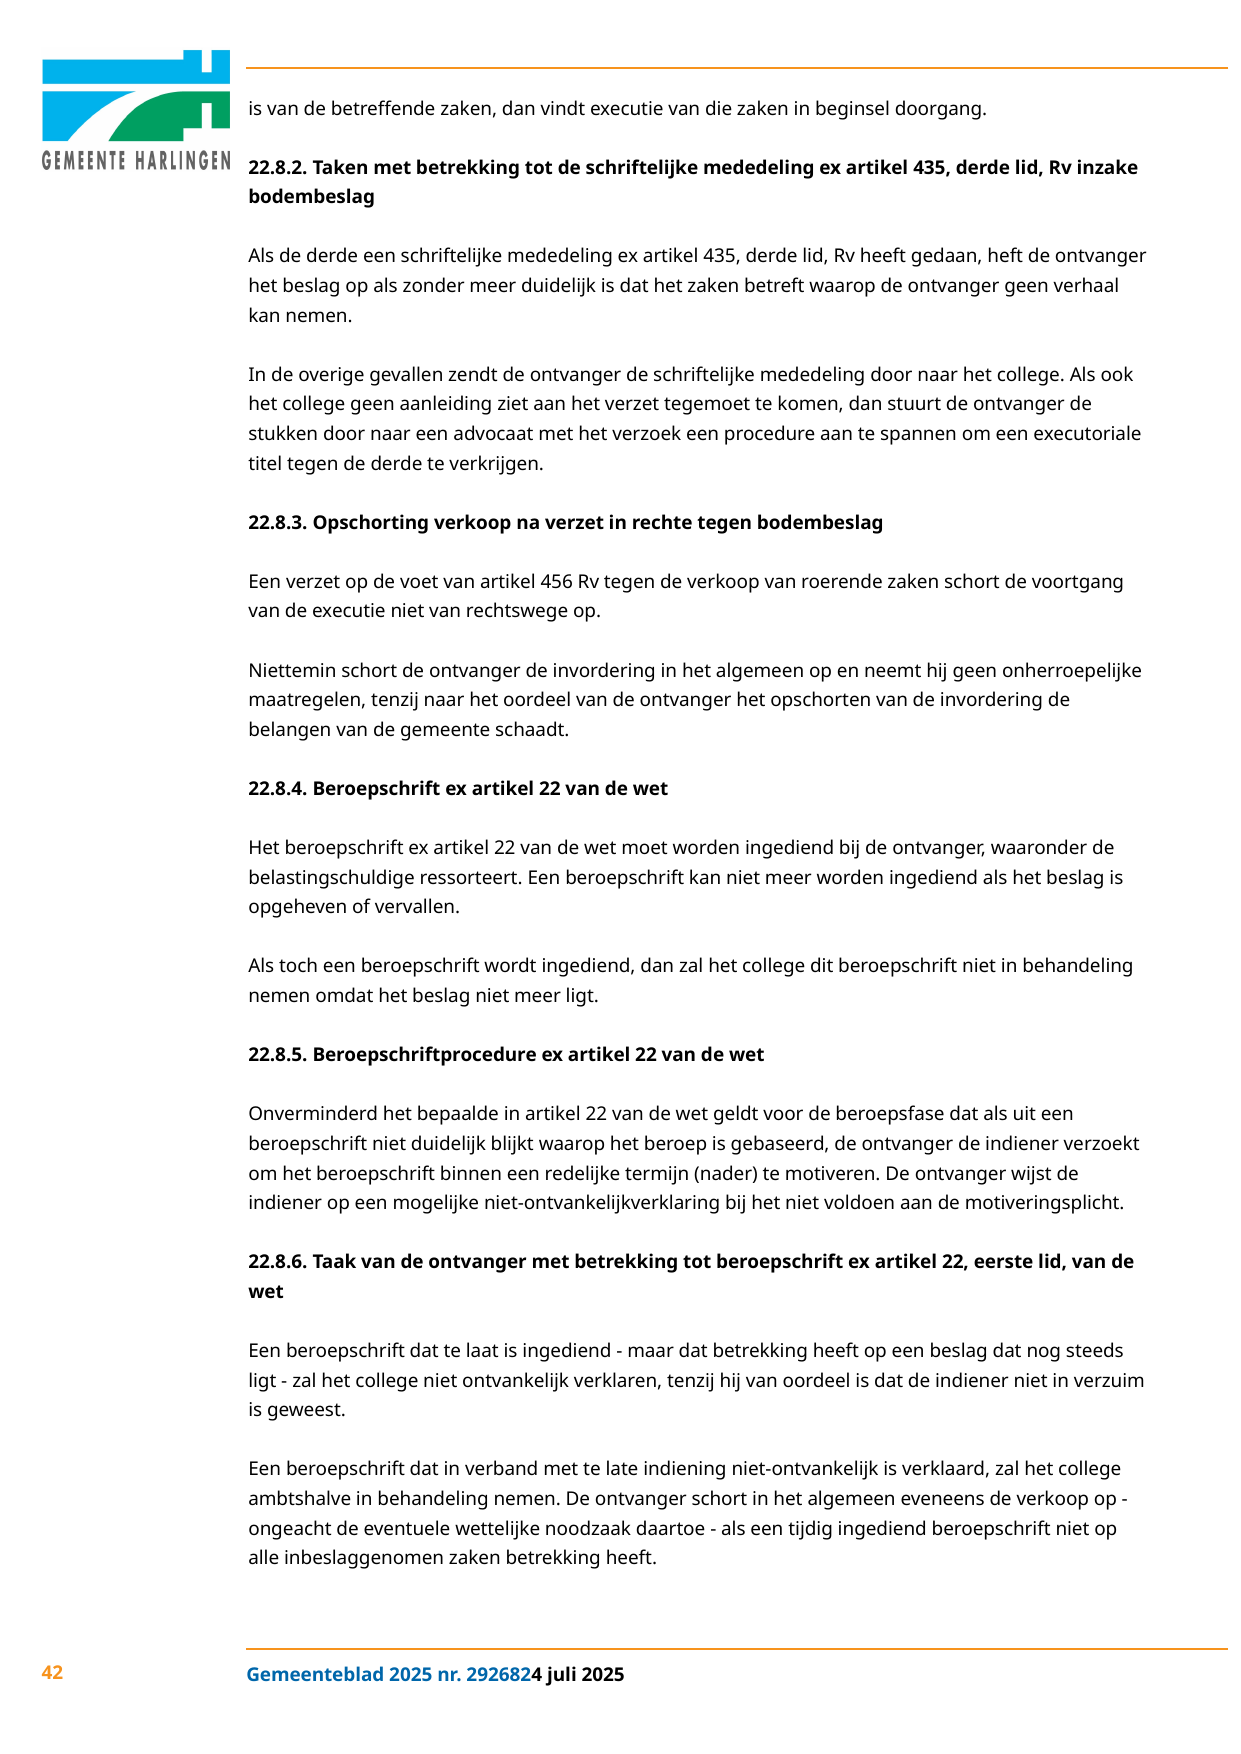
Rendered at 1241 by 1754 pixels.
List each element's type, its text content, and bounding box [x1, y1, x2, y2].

text Niettemin schort de ontvanger de invordering in het algemeen op en neemt hij geen onherroepelijke maatregelen, tenzij naar het oordeel van de ontvanger het opschorten van de invordering de belangen van de gemeente schaadt. [248, 657, 1152, 742]
text In de overige gevallen zendt de ontvanger de schriftelijke mededeling door naar het college. Als ook het college geen aanleiding ziet aan het verzet tegemoet te komen, dan stuurt de ontvanger de stukken door naar een advocaat met het verzoek een procedure aan te spannen om een executoriale titel tegen de derde te verkrijgen. [248, 361, 1152, 476]
text Het beroepschrift ex artikel 22 van de wet moet worden ingediend bij de ontvanger, waaronder de belastingschuldige ressorteert. Een beroepschrift kan niet meer worden ingediend als het beslag is opgeheven of vervallen. [248, 834, 1152, 919]
text Een verzet op de voet van artikel 456 Rv tegen de verkoop van roerende zaken schort de voortgang van de executie niet van rechtswege op. [248, 568, 1152, 623]
text 22.8.5. Beroepschriftprocedure ex artikel 22 van de wet [248, 1041, 1152, 1067]
text Een beroepschrift dat te laat is ingediend - maar dat betrekking heeft op een beslag dat nog steeds ligt - zal het college niet ontvankelijk verklaren, tenzij hij van oordeel is dat de indiener niet in verzuim is geweest. [248, 1337, 1152, 1422]
text Onverminderd het bepaalde in artikel 22 van de wet geldt voor de beroepsfase dat als uit een beroepschrift niet duidelijk blijkt waarop het beroep is gebaseerd, de ontvanger de indiener verzoekt om het beroepschrift binnen een redelijke termijn (nader) te motiveren. De ontvanger wijst de indiener op een mogelijke niet-ontvankelijkverklaring bij het niet voldoen aan de motiveringsplicht. [248, 1101, 1152, 1215]
text 22.8.4. Beroepschrift ex artikel 22 van de wet [248, 775, 1152, 801]
text Als de derde een schriftelijke mededeling ex artikel 435, derde lid, Rv heeft gedaan, heft de ontvanger het beslag op als zonder meer duidelijk is dat het zaken betreft waarop de ontvanger geen verhaal kan nemen. [248, 243, 1152, 328]
text Een beroepschrift dat in verband met te late indiening niet-ontvankelijk is verklaard, zal het college ambtshalve in behandeling nemen. De ontvanger schort in het algemeen eveneens de verkoop op - ongeacht de eventuele wettelijke noodzaak daartoe - als een tijdig ingediend beroepschrift niet op alle inbeslaggenomen zaken betrekking heeft. [248, 1456, 1152, 1570]
text 22.8.3. Opschorting verkoop na verzet in rechte tegen bodembeslag [248, 509, 1152, 535]
text 22.8.6. Taak van de ontvanger met betrekking tot beroepschrift ex artikel 22, eerste lid, van de wet [248, 1248, 1152, 1304]
text Als toch een beroepschrift wordt ingediend, dan zal het college dit beroepschrift niet in behandeling nemen omdat het beslag niet meer ligt. [248, 953, 1152, 1008]
picture [41, 47, 231, 172]
text 22.8.2. Taken met betrekking tot de schriftelijke mededeling ex artikel 435, derde lid, Rv inzake bodembeslag [248, 154, 1152, 209]
text is van de betreffende zaken, dan vindt executie van die zaken in beginsel doorgang. [248, 95, 1152, 121]
